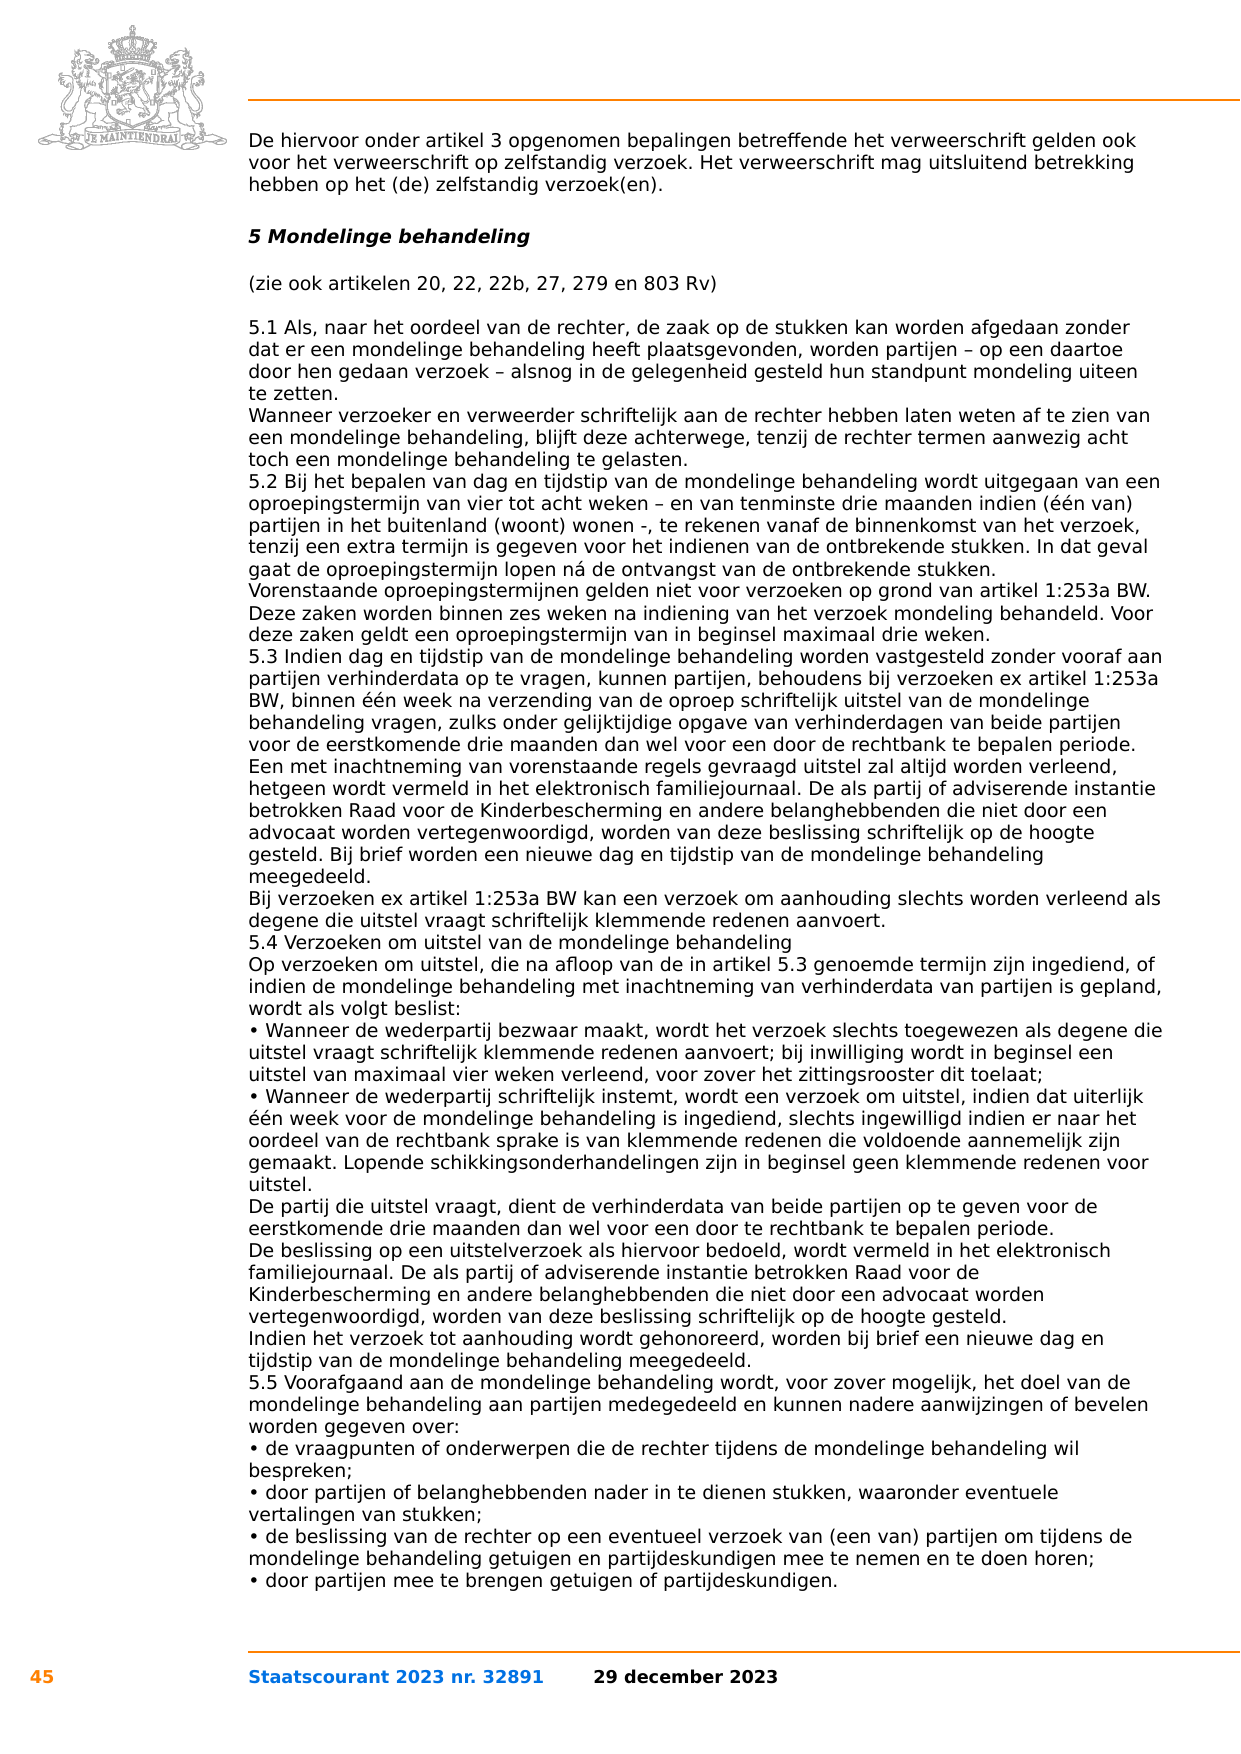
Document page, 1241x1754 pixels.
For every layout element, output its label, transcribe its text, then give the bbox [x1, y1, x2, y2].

text Indien het verzoek tot aanhouding wordt gehonoreerd, worden bij brief een nieuwe dag en tijdstip van de mondelinge behandeling meegedeeld. [248, 1328, 1163, 1372]
subtitle 5 Mondelinge behandeling [248, 226, 1163, 248]
text • de vraagpunten of onderwerpen die de rechter tijdens de mondelinge behandeling wil bespreken; [248, 1438, 1163, 1482]
text 5.1 Als, naar het oordeel van de rechter, de zaak op de stukken kan worden afgedaan zonder dat er een mondelinge behandeling heeft plaatsgevonden, worden partijen – op een daartoe door hen gedaan verzoek – alsnog in de gelegenheid gesteld hun standpunt mondeling uiteen te zetten. [248, 317, 1163, 404]
text • de beslissing van de rechter op een eventueel verzoek van (een van) partijen om tijdens de mondelinge behandeling getuigen en partijdeskundigen mee te nemen en te doen horen; [248, 1526, 1163, 1569]
text Op verzoeken om uitstel, die na afloop van de in artikel 5.3 genoemde termijn zijn ingediend, of indien de mondelinge behandeling met inachtneming van verhinderdata van partijen is gepland, wordt als volgt beslist: [248, 954, 1163, 1020]
text Vorenstaande oproepingstermijnen gelden niet voor verzoeken op grond van artikel 1:253a BW. Deze zaken worden binnen zes weken na indiening van het verzoek mondeling behandeld. Voor deze zaken geldt een oproepingstermijn van in beginsel maximaal drie weken. [248, 580, 1163, 646]
text • door partijen mee te brengen getuigen of partijdeskundigen. [248, 1569, 1163, 1591]
text 5.3 Indien dag en tijdstip van de mondelinge behandeling worden vastgesteld zonder vooraf aan partijen verhinderdata op te vragen, kunnen partijen, behoudens bij verzoeken ex artikel 1:253a BW, binnen één week na verzending van de oproep schriftelijk uitstel van de mondelinge behandeling vragen, zulks onder gelijktijdige opgave van verhinderdagen van beide partijen voor de eerstkomende drie maanden dan wel voor een door de rechtbank te bepalen periode. [248, 646, 1163, 756]
text • Wanneer de wederpartij schriftelijk instemt, wordt een verzoek om uitstel, indien dat uiterlijk één week voor de mondelinge behandeling is ingediend, slechts ingewilligd indien er naar het oordeel van de rechtbank sprake is van klemmende redenen die voldoende aannemelijk zijn gemaakt. Lopende schikkingsonderhandelingen zijn in beginsel geen klemmende redenen voor uitstel. [248, 1086, 1163, 1196]
picture [38, 25, 227, 150]
text De beslissing op een uitstelverzoek als hiervoor bedoeld, wordt vermeld in het elektronisch familiejournaal. De als partij of adviserende instantie betrokken Raad voor de Kinderbescherming en andere belanghebbenden die niet door een advocaat worden vertegenwoordigd, worden van deze beslissing schriftelijk op de hoogte gesteld. [248, 1240, 1163, 1328]
text • Wanneer de wederpartij bezwaar maakt, wordt het verzoek slechts toegewezen als degene die uitstel vraagt schriftelijk klemmende redenen aanvoert; bij inwilliging wordt in beginsel een uitstel van maximaal vier weken verleend, voor zover het zittingsrooster dit toelaat; [248, 1020, 1163, 1086]
text 5.2 Bij het bepalen van dag en tijdstip van de mondelinge behandeling wordt uitgegaan van een oproepingstermijn van vier tot acht weken – en van tenminste drie maanden indien (één van) partijen in het buitenland (woont) wonen -, te rekenen vanaf de binnenkomst van het verzoek, tenzij een extra termijn is gegeven voor het indienen van de ontbrekende stukken. In dat geval gaat de oproepingstermijn lopen ná de ontvangst van de ontbrekende stukken. [248, 471, 1163, 580]
text (zie ook artikelen 20, 22, 22b, 27, 279 en 803 Rv) [248, 273, 1163, 295]
text De hiervoor onder artikel 3 opgenomen bepalingen betreffende het verweerschrift gelden ook voor het verweerschrift op zelfstandig verzoek. Het verweerschrift mag uitsluitend betrekking hebben op het (de) zelfstandig verzoek(en). [248, 130, 1163, 196]
text 5.4 Verzoeken om uitstel van de mondelinge behandeling [248, 932, 1163, 954]
text 5.5 Voorafgaand aan de mondelinge behandeling wordt, voor zover mogelijk, het doel van de mondelinge behandeling aan partijen medegedeeld en kunnen nadere aanwijzingen of bevelen worden gegeven over: [248, 1372, 1163, 1438]
text Bij verzoeken ex artikel 1:253a BW kan een verzoek om aanhouding slechts worden verleend als degene die uitstel vraagt schriftelijk klemmende redenen aanvoert. [248, 888, 1163, 932]
text • door partijen of belanghebbenden nader in te dienen stukken, waaronder eventuele vertalingen van stukken; [248, 1482, 1163, 1526]
text De partij die uitstel vraagt, dient de verhinderdata van beide partijen op te geven voor de eerstkomende drie maanden dan wel voor een door te rechtbank te bepalen periode. [248, 1196, 1163, 1240]
text Wanneer verzoeker en verweerder schriftelijk aan de rechter hebben laten weten af te zien van een mondelinge behandeling, blijft deze achterwege, tenzij de rechter termen aanwezig acht toch een mondelinge behandeling te gelasten. [248, 404, 1163, 471]
text Een met inachtneming van vorenstaande regels gevraagd uitstel zal altijd worden verleend, hetgeen wordt vermeld in het elektronisch familiejournaal. De als partij of adviserende instantie betrokken Raad voor de Kinderbescherming en andere belanghebbenden die niet door een advocaat worden vertegenwoordigd, worden van deze beslissing schriftelijk op de hoogte gesteld. Bij brief worden een nieuwe dag en tijdstip van de mondelinge behandeling meegedeeld. [248, 756, 1163, 888]
